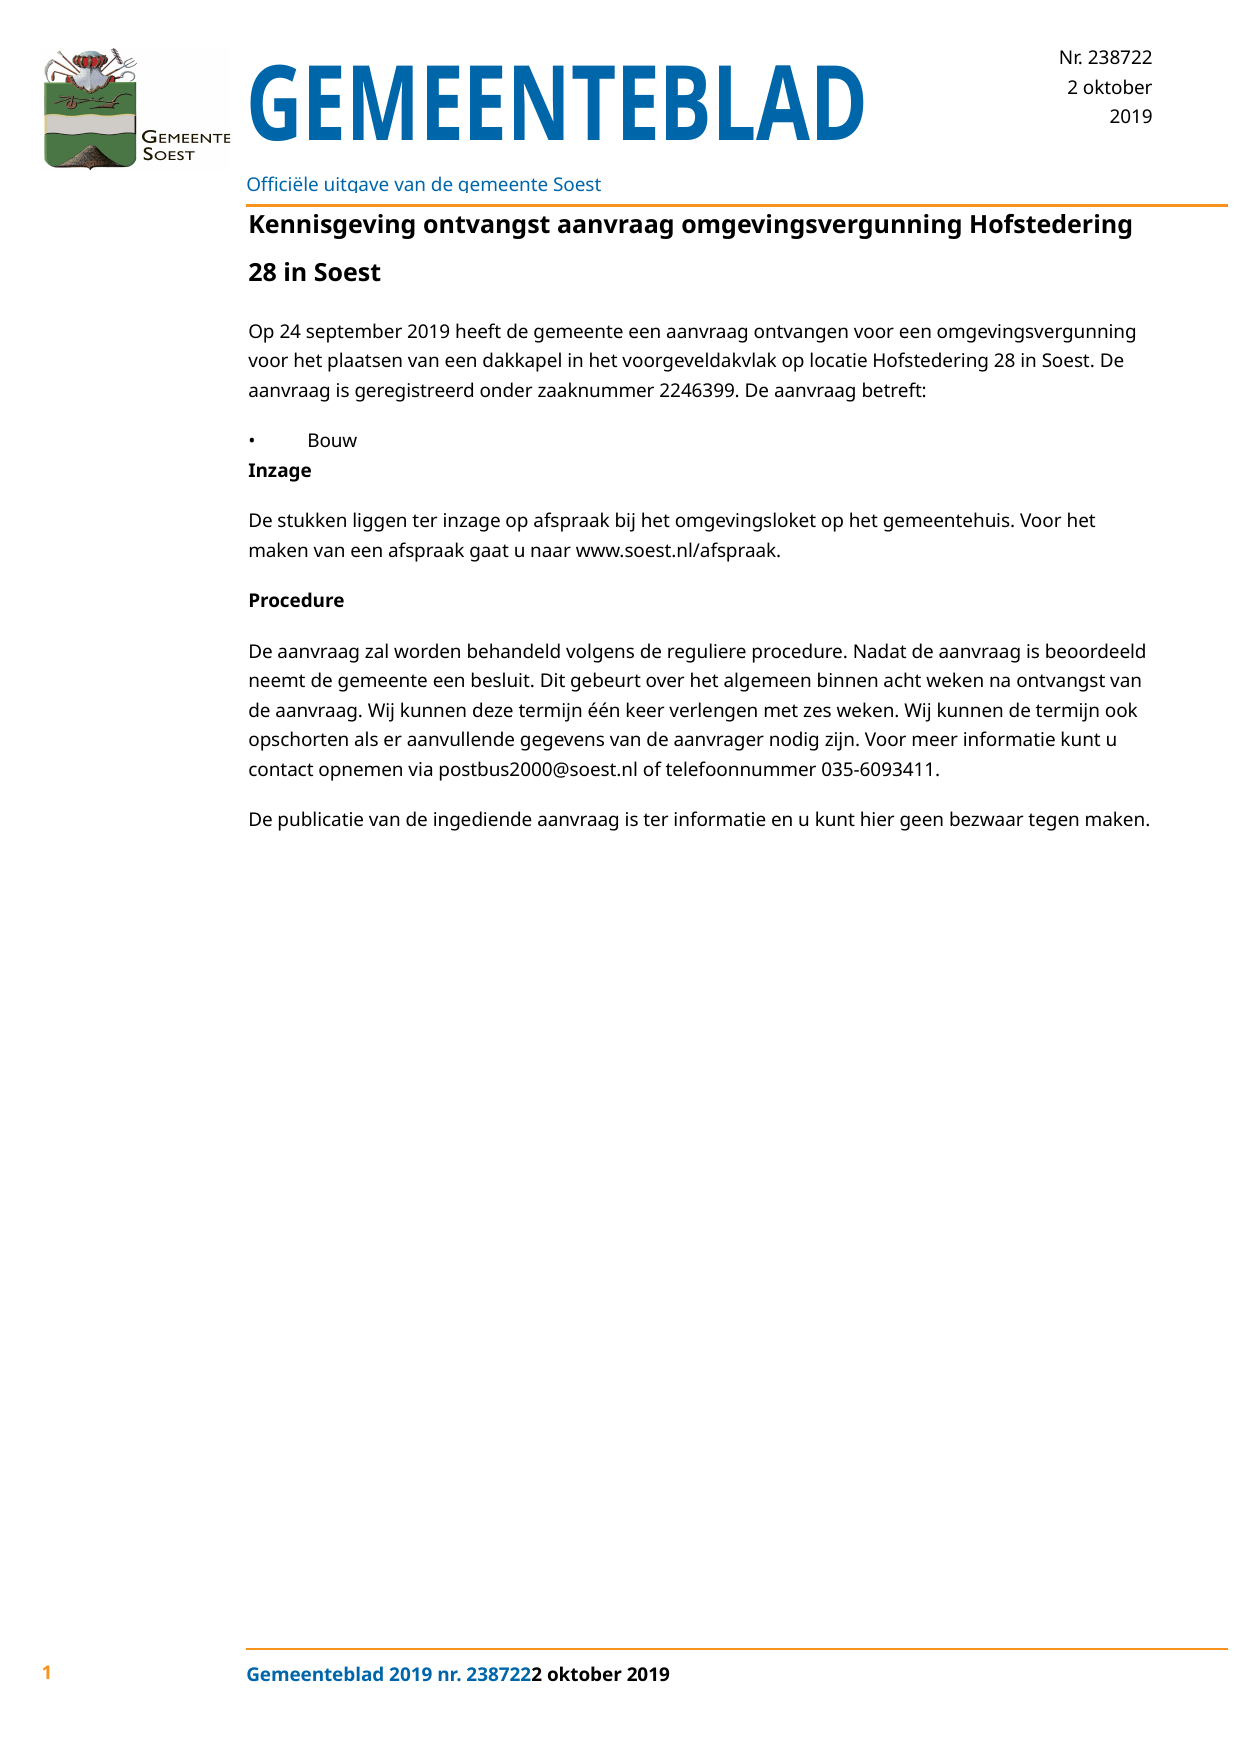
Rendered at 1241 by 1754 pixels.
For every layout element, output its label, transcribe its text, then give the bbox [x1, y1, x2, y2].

text Op 24 september 2019 heeft de gemeente een aanvraag ontvangen voor een omgevingsvergunning voor het plaatsen van een dakkapel in het voorgeveldakvlak op locatie Hofstedering 28 in Soest. De aanvraag is geregistreerd onder zaaknummer 2246399. De aanvraag betreft: [248, 318, 1152, 403]
text De stukken liggen ter inzage op afspraak bij het omgevingsloket op het gemeentehuis. Voor het maken van een afspraak gaat u naar www.soest.nl/afspraak. [248, 507, 1152, 563]
text Procedure [248, 587, 1152, 613]
text De publicatie van de ingediende aanvraag is ter informatie en u kunt hier geen bezwaar tegen maken. [248, 807, 1152, 832]
text Kennisgeving ontvangst aanvraag omgevingsvergunning Hofstedering 28 in Soest [248, 207, 1152, 288]
text De aanvraag zal worden behandeld volgens de reguliere procedure. Nadat de aanvraag is beoordeeld neemt de gemeente een besluit. Dit gebeurt over het algemeen binnen acht weken na ontvangst van de aanvraag. Wij kunnen deze termijn één keer verlengen met zes weken. Wij kunnen de termijn ook opschorten als er aanvullende gegevens van de aanvrager nodig zijn. Voor meer informatie kunt u contact opnemen via postbus2000@soest.nl of telefoonnummer 035-6093411. [248, 638, 1152, 782]
picture [41, 47, 231, 172]
list Bouw [248, 427, 1152, 453]
text Inzage [248, 457, 1152, 483]
